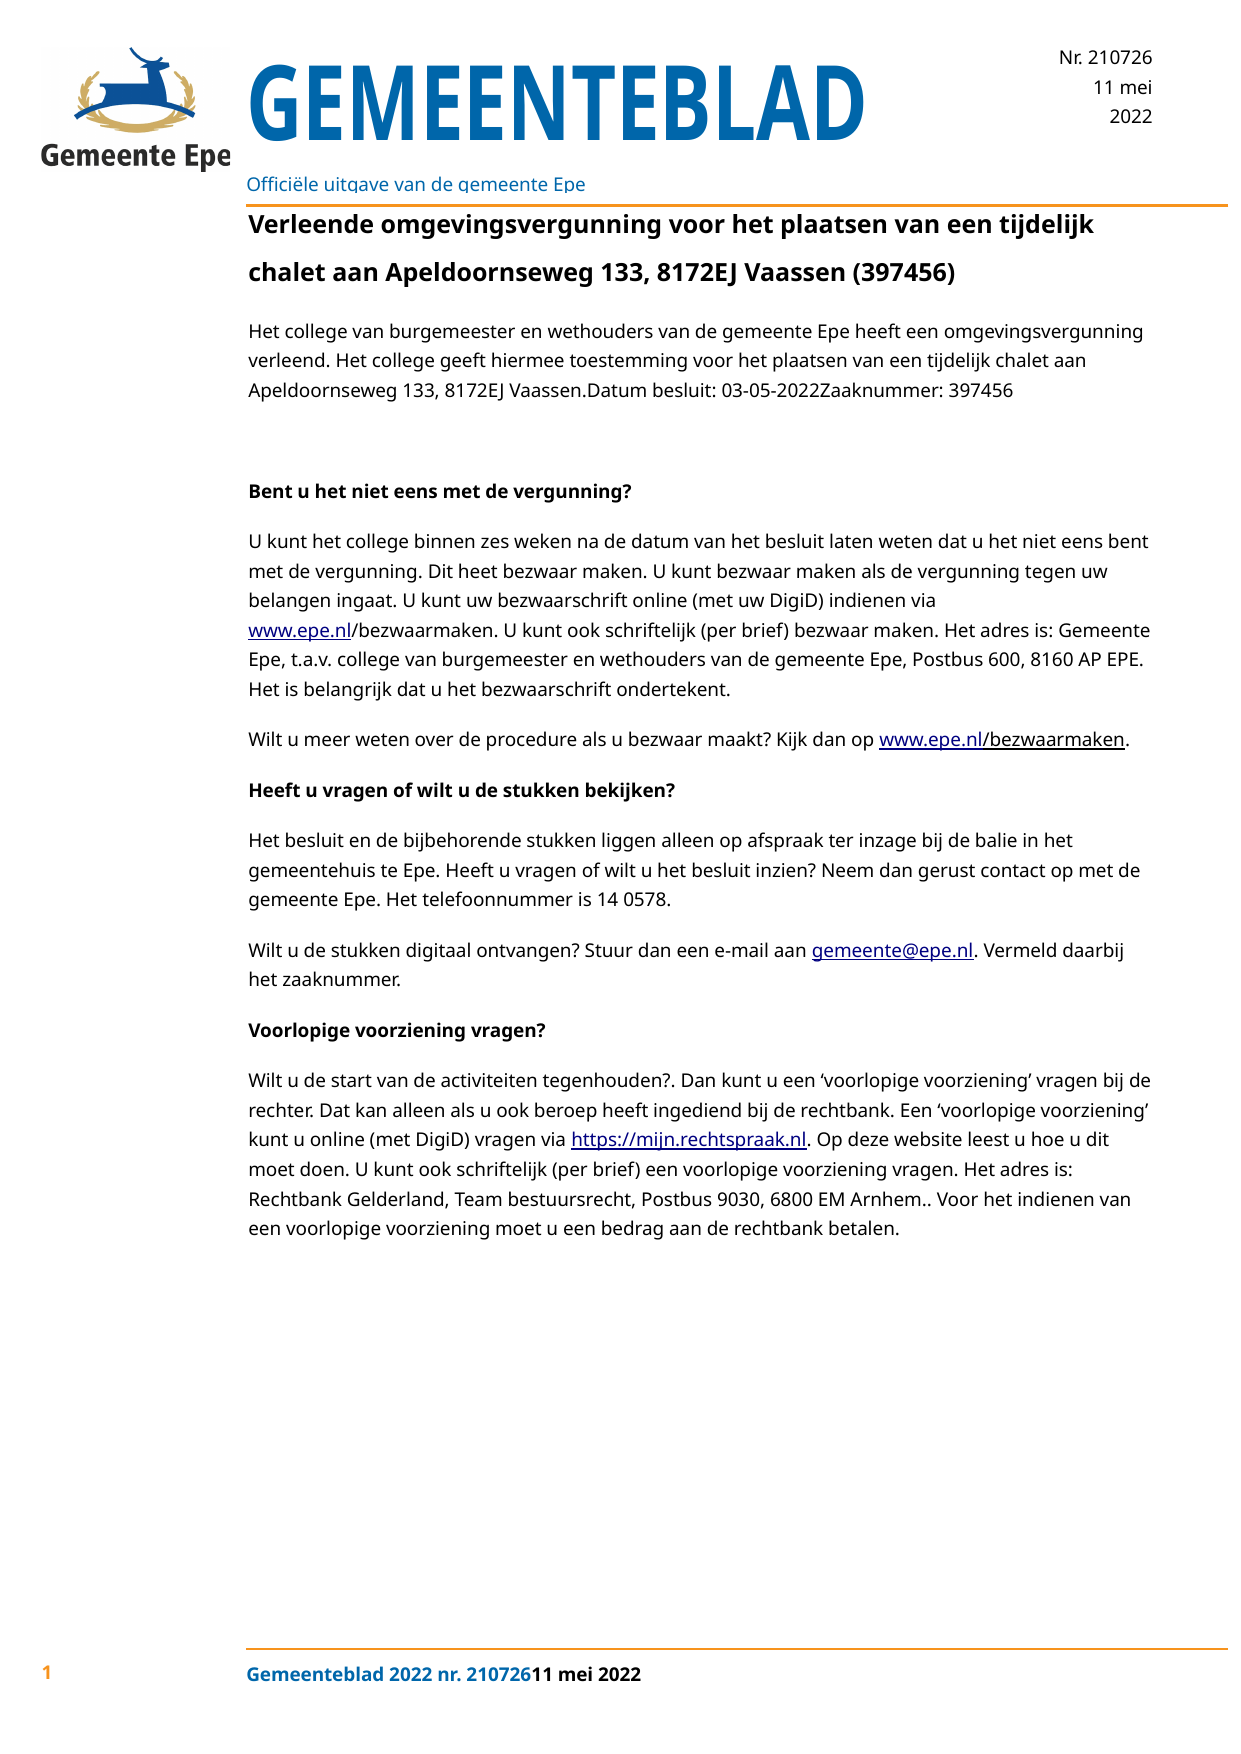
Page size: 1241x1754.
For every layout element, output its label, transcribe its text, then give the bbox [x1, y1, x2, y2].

text Het besluit en de bijbehorende stukken liggen alleen op afspraak ter inzage bij de balie in het gemeentehuis te Epe. Heeft u vragen of wilt u het besluit inzien? Neem dan gerust contact op met de gemeente Epe. Het telefoonnummer is 14 0578. [248, 827, 1152, 912]
text Verleende omgevingsvergunning voor het plaatsen van een tijdelijk chalet aan Apeldoornseweg 133, 8172EJ Vaassen (397456) [248, 207, 1152, 288]
text Voorlopige voorziening vragen? [248, 1017, 1152, 1043]
text Wilt u meer weten over de procedure als u bezwaar maakt? Kijk dan op www.epe.nl/bezwaarmaken. [248, 727, 1152, 752]
text Heeft u vragen of wilt u de stukken bekijken? [248, 777, 1152, 803]
text Het college van burgemeester en wethouders van de gemeente Epe heeft een omgevingsvergunning verleend. Het college geeft hiermee toestemming voor het plaatsen van een tijdelijk chalet aan Apeldoornseweg 133, 8172EJ Vaassen.Datum besluit: 03-05-2022Zaaknummer: 397456 [248, 318, 1152, 403]
text U kunt het college binnen zes weken na de datum van het besluit laten weten dat u het niet eens bent met de vergunning. Dit heet bezwaar maken. U kunt bezwaar maken als de vergunning tegen uw belangen ingaat. U kunt uw bezwaarschrift online (met uw DigiD) indienen via www.epe.nl/bezwaarmaken. U kunt ook schriftelijk (per brief) bezwaar maken. Het adres is: Gemeente Epe, t.a.v. college van burgemeester en wethouders van de gemeente Epe, Postbus 600, 8160 AP EPE. Het is belangrijk dat u het bezwaarschrift ondertekent. [248, 528, 1152, 702]
text Wilt u de start van de activiteiten tegenhouden?. Dan kunt u een ‘voorlopige voorziening’ vragen bij de rechter. Dat kan alleen als u ook beroep heeft ingediend bij de rechtbank. Een ‘voorlopige voorziening’ kunt u online (met DigiD) vragen via https://mijn.rechtspraak.nl. Op deze website leest u hoe u dit moet doen. U kunt ook schriftelijk (per brief) een voorlopige voorziening vragen. Het adres is: Rechtbank Gelderland, Team bestuursrecht, Postbus 9030, 6800 EM Arnhem.. Voor het indienen van een voorlopige voorziening moet u een bedrag aan de rechtbank betalen. [248, 1067, 1152, 1241]
text Bent u het niet eens met de vergunning? [248, 478, 1152, 504]
text Wilt u de stukken digitaal ontvangen? Stuur dan een e-mail aan gemeente@epe.nl. Vermeld daarbij het zaaknummer. [248, 937, 1152, 992]
picture [41, 47, 231, 172]
